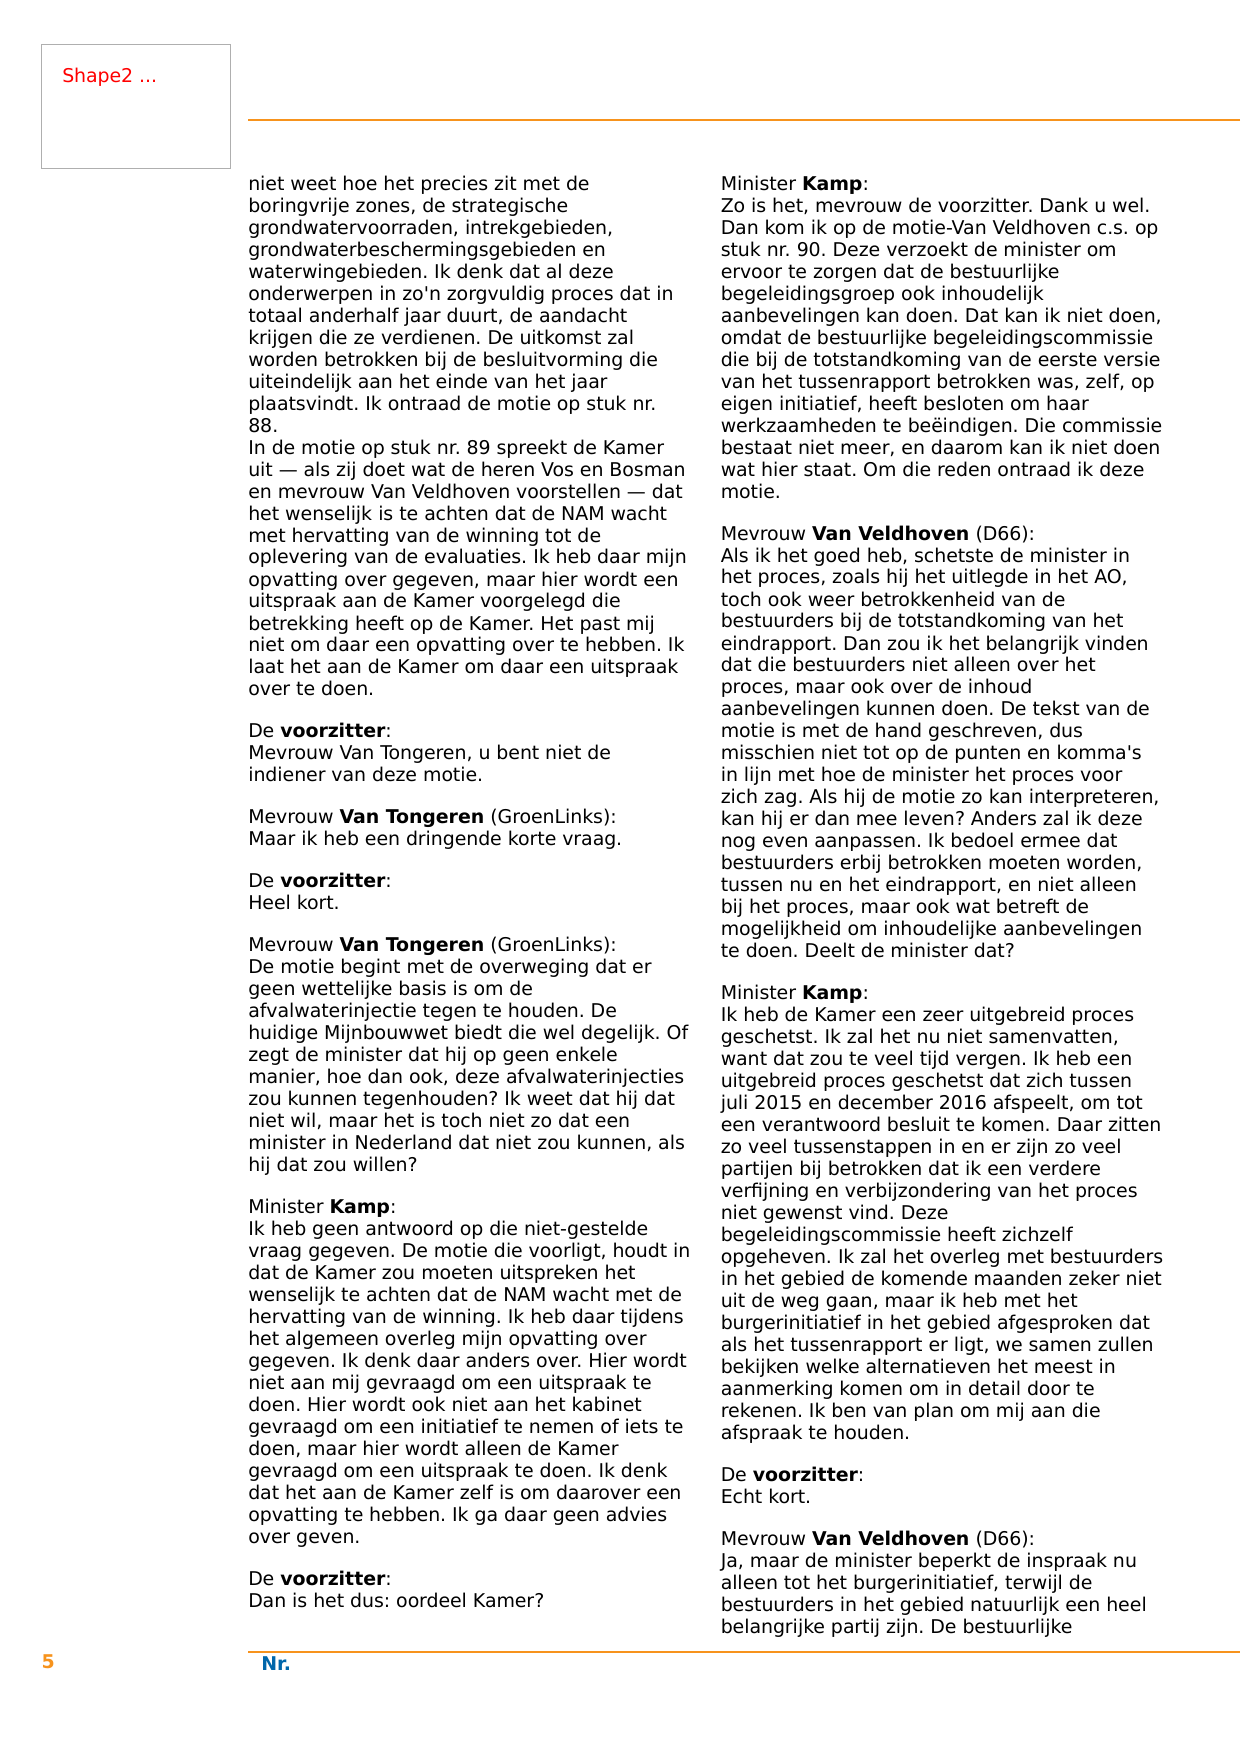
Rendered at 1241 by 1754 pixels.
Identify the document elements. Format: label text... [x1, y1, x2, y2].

text Ik heb geen antwoord op die niet-gestelde vraag gegeven. De motie die voorligt, houdt in dat de Kamer zou moeten uitspreken het wenselijk te achten dat de NAM wacht met de hervatting van de winning. Ik heb daar tijdens het algemeen overleg mijn opvatting over gegeven. Ik denk daar anders over. Hier wordt niet aan mij gevraagd om een uitspraak te doen. Hier wordt ook niet aan het kabinet gevraagd om een initiatief te nemen of iets te doen, maar hier wordt alleen de Kamer gevraagd om een uitspraak te doen. Ik denk dat het aan de Kamer zelf is om daarover een opvatting te hebben. Ik ga daar geen advies over geven. [248, 1218, 691, 1548]
text Ik heb de Kamer een zeer uitgebreid proces geschetst. Ik zal het nu niet samenvatten, want dat zou te veel tijd vergen. Ik heb een uitgebreid proces geschetst dat zich tussen juli 2015 en december 2016 afspeelt, om tot een verantwoord besluit te komen. Daar zitten zo veel tussenstappen in en er zijn zo veel partijen bij betrokken dat ik een verdere verfijning en verbijzondering van het proces niet gewenst vind. Deze begeleidingscommissie heeft zichzelf opgeheven. Ik zal het overleg met bestuurders in het gebied de komende maanden zeker niet uit de weg gaan, maar ik heb met het burgerinitiatief in het gebied afgesproken dat als het tussenrapport er ligt, we samen zullen bekijken welke alternatieven het meest in aanmerking komen om in detail door te rekenen. Ik ben van plan om mij aan die afspraak te houden. [721, 1004, 1163, 1444]
text niet weet hoe het precies zit met de boringvrije zones, de strategische grondwatervoorraden, intrekgebieden, grondwaterbeschermingsgebieden en waterwingebieden. Ik denk dat al deze onderwerpen in zo'n zorgvuldig proces dat in totaal anderhalf jaar duurt, de aandacht krijgen die ze verdienen. De uitkomst zal worden betrokken bij de besluitvorming die uiteindelijk aan het einde van het jaar plaatsvindt. Ik ontraad de motie op stuk nr. 88. [248, 173, 691, 437]
text Mevrouw Van Tongeren (GroenLinks): [248, 806, 691, 828]
text Ja, maar de minister beperkt de inspraak nu alleen tot het burgerinitiatief, terwijl de bestuurders in het gebied natuurlijk een heel belangrijke partij zijn. De bestuurlijke [721, 1549, 1163, 1637]
text Minister Kamp: [248, 1196, 691, 1218]
text Als ik het goed heb, schetste de minister in het proces, zoals hij het uitlegde in het AO, toch ook weer betrokkenheid van de bestuurders bij de totstandkoming van het eindrapport. Dan zou ik het belangrijk vinden dat die bestuurders niet alleen over het proces, maar ook over de inhoud aanbevelingen kunnen doen. De tekst van de motie is met de hand geschreven, dus misschien niet tot op de punten en komma's in lijn met hoe de minister het proces voor zich zag. Als hij de motie zo kan interpreteren, kan hij er dan mee leven? Anders zal ik deze nog even aanpassen. Ik bedoel ermee dat bestuurders erbij betrokken moeten worden, tussen nu en het eindrapport, en niet alleen bij het proces, maar ook wat betreft de mogelijkheid om inhoudelijke aanbevelingen te doen. Deelt de minister dat? [721, 544, 1163, 962]
text De voorzitter: [248, 870, 691, 892]
text Dan is het dus: oordeel Kamer? [248, 1589, 691, 1612]
text Mevrouw Van Veldhoven (D66): [721, 1528, 1163, 1549]
text Maar ik heb een dringende korte vraag. [248, 828, 691, 850]
text De voorzitter: [721, 1464, 1163, 1486]
text De motie begint met de overweging dat er geen wettelijke basis is om de afvalwaterinjectie tegen te houden. De huidige Mijnbouwwet biedt die wel degelijk. Of zegt de minister dat hij op geen enkele manier, hoe dan ook, deze afvalwaterinjecties zou kunnen tegenhouden? Ik weet dat hij dat niet wil, maar het is toch niet zo dat een minister in Nederland dat niet zou kunnen, als hij dat zou willen? [248, 956, 691, 1176]
text De voorzitter: [248, 1568, 691, 1589]
text In de motie op stuk nr. 89 spreekt de Kamer uit — als zij doet wat de heren Vos en Bosman en mevrouw Van Veldhoven voorstellen — dat het wenselijk is te achten dat de NAM wacht met hervatting van de winning tot de oplevering van de evaluaties. Ik heb daar mijn opvatting over gegeven, maar hier wordt een uitspraak aan de Kamer voorgelegd die betrekking heeft op de Kamer. Het past mij niet om daar een opvatting over te hebben. Ik laat het aan de Kamer om daar een uitspraak over te doen. [248, 437, 691, 700]
text Minister Kamp: [721, 982, 1163, 1004]
text Echt kort. [721, 1486, 1163, 1508]
text Minister Kamp: [721, 173, 1163, 195]
text Dan kom ik op de motie-Van Veldhoven c.s. op stuk nr. 90. Deze verzoekt de minister om ervoor te zorgen dat de bestuurlijke begeleidingsgroep ook inhoudelijk aanbevelingen kan doen. Dat kan ik niet doen, omdat de bestuurlijke begeleidingscommissie die bij de totstandkoming van de eerste versie van het tussenrapport betrokken was, zelf, op eigen initiatief, heeft besloten om haar werkzaamheden te beëindigen. Die commissie bestaat niet meer, en daarom kan ik niet doen wat hier staat. Om die reden ontraad ik deze motie. [721, 217, 1163, 502]
text De voorzitter: [248, 720, 691, 742]
text Mevrouw Van Veldhoven (D66): [721, 522, 1163, 544]
text Zo is het, mevrouw de voorzitter. Dank u wel. [721, 195, 1163, 217]
text Mevrouw Van Tongeren (GroenLinks): [248, 934, 691, 956]
text Heel kort. [248, 892, 691, 914]
text Mevrouw Van Tongeren, u bent niet de indiener van deze motie. [248, 742, 691, 786]
